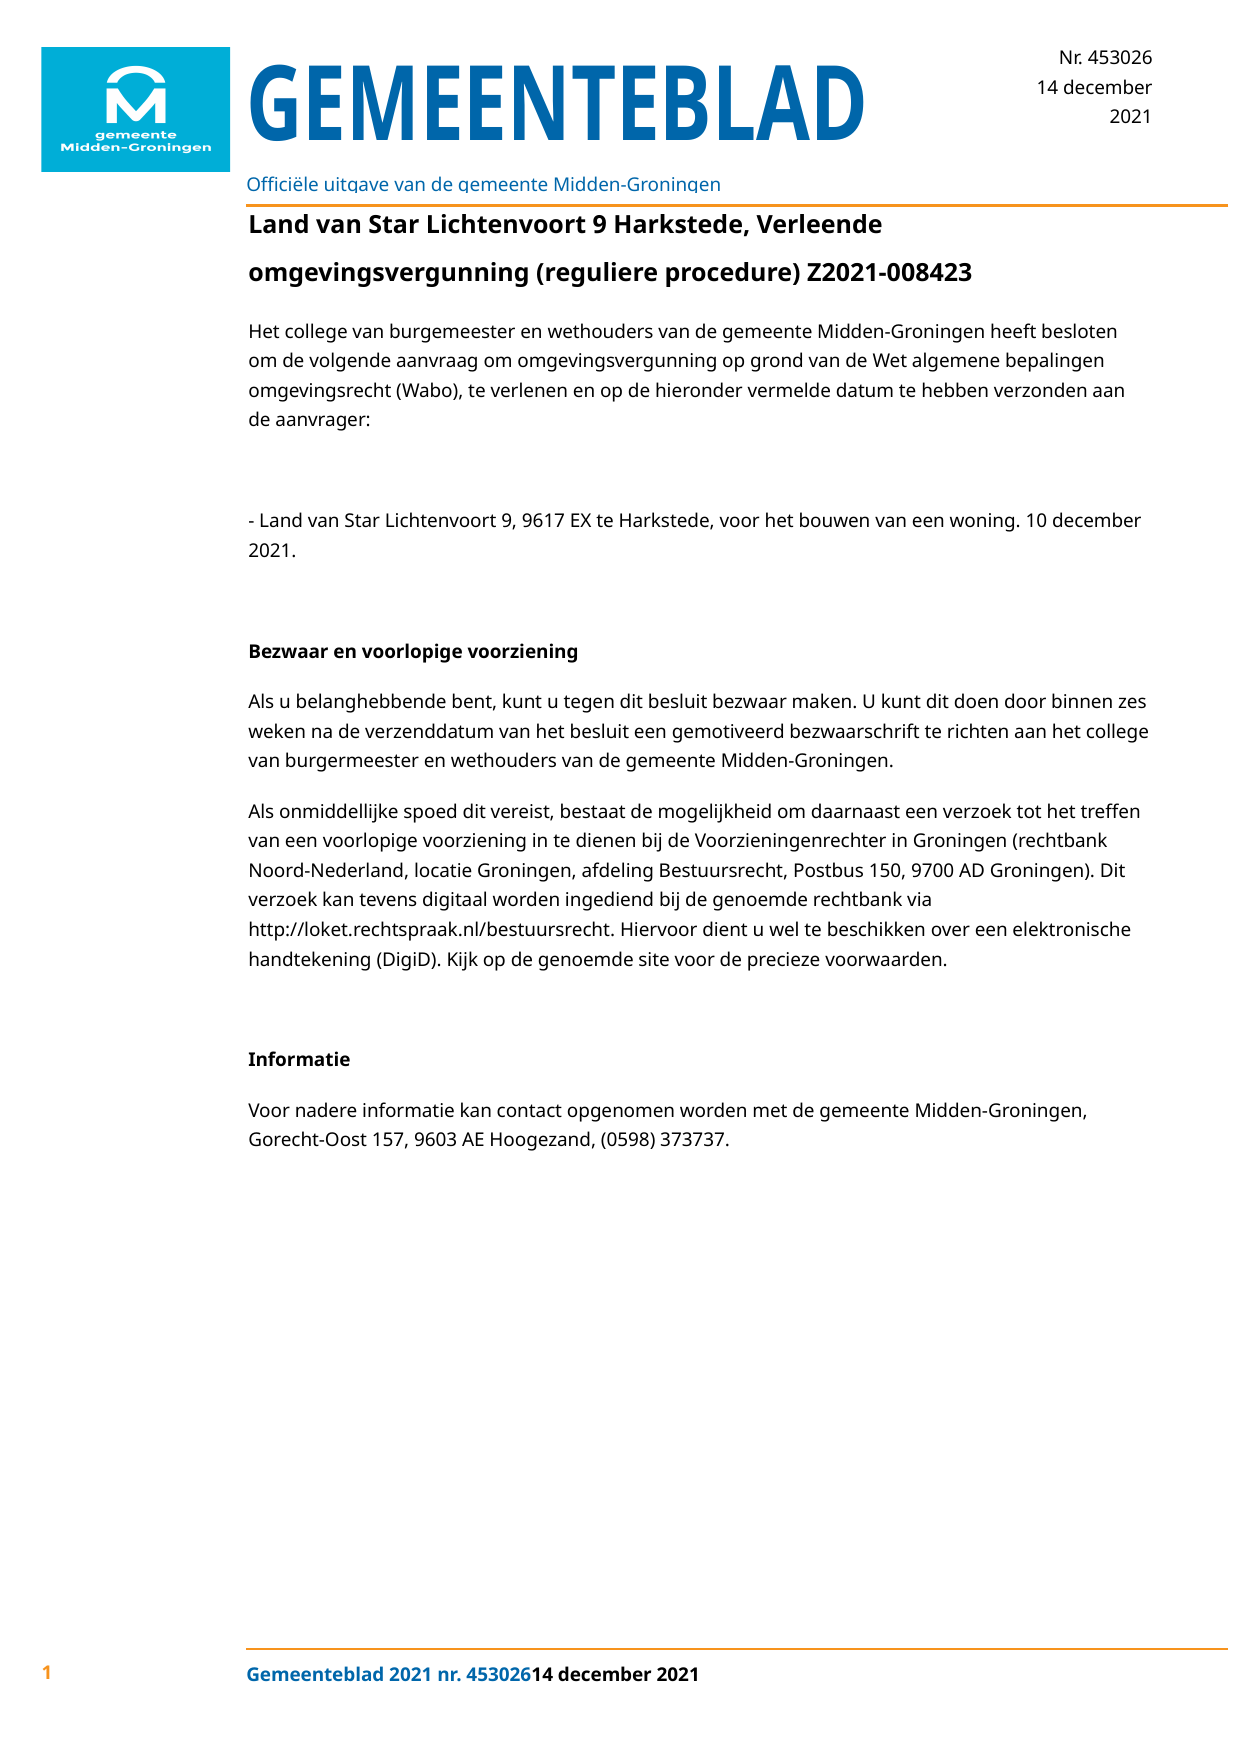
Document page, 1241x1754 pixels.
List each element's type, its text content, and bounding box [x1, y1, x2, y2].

text Land van Star Lichtenvoort 9 Harkstede, Verleende omgevingsvergunning (reguliere procedure) Z2021-008423 [248, 207, 1152, 288]
text Voor nadere informatie kan contact opgenomen worden met de gemeente Midden-Groningen, Gorecht-Oost 157, 9603 AE Hoogezand, (0598) 373737. [248, 1097, 1152, 1152]
text Als onmiddellijke spoed dit vereist, bestaat de mogelijkheid om daarnaast een verzoek tot het treffen van een voorlopige voorziening in te dienen bij de Voorzieningenrechter in Groningen (rechtbank Noord-Nederland, locatie Groningen, afdeling Bestuursrecht, Postbus 150, 9700 AD Groningen). Dit verzoek kan tevens digitaal worden ingediend bij de genoemde rechtbank via http://loket.rechtspraak.nl/bestuursrecht. Hiervoor dient u wel te beschikken over een elektronische handtekening (DigiD). Kijk op de genoemde site voor de precieze voorwaarden. [248, 798, 1152, 972]
picture [108, 66, 164, 82]
picture [107, 89, 165, 122]
text Als u belanghebbende bent, kunt u tegen dit besluit bezwaar maken. U kunt dit doen door binnen zes weken na de verzenddatum van het besluit een gemotiveerd bezwaarschrift te richten aan het college van burgermeester en wethouders van de gemeente Midden-Groningen. [248, 688, 1152, 773]
text Bezwaar en voorlopige voorziening [248, 638, 1152, 664]
text Het college van burgemeester en wethouders van de gemeente Midden-Groningen heeft besloten om de volgende aanvraag om omgevingsvergunning op grond van de Wet algemene bepalingen omgevingsrecht (Wabo), te verlenen en op de hieronder vermelde datum te hebben verzonden aan de aanvrager: [248, 318, 1152, 432]
text Informatie [248, 1047, 1152, 1072]
picture [184, 146, 190, 153]
text - Land van Star Lichtenvoort 9, 9617 EX te Harkstede, voor het bouwen van een woning. 10 december 2021. [248, 507, 1152, 563]
